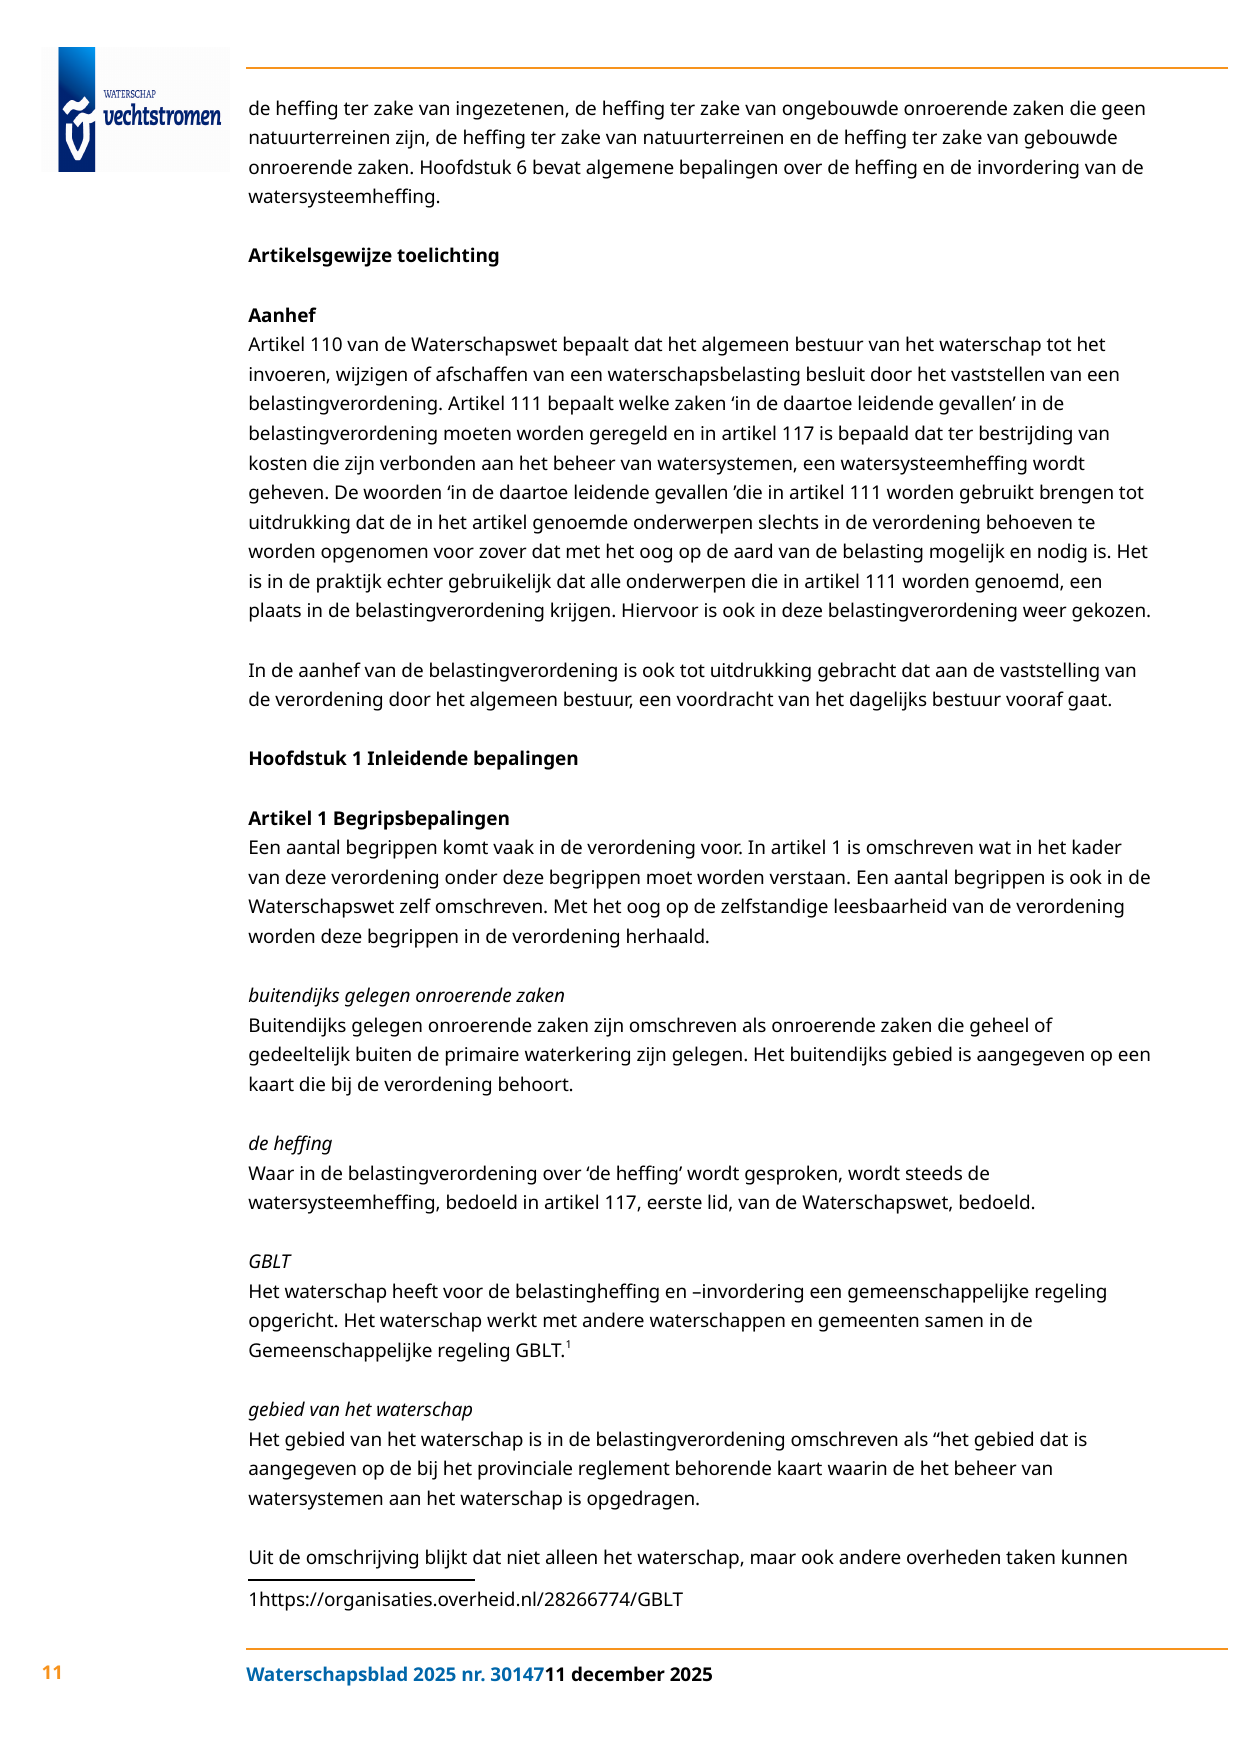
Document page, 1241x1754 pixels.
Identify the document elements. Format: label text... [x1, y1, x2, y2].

text Het gebied van het waterschap is in de belastingverordening omschreven als “het gebied dat is aangegeven op de bij het provinciale reglement behorende kaart waarin de het beheer van watersystemen aan het waterschap is opgedragen. [248, 1426, 1152, 1511]
text de heffing [248, 1130, 1152, 1156]
text Uit de omschrijving blijkt dat niet alleen het waterschap, maar ook andere overheden taken kunnen [248, 1544, 1152, 1570]
text buitendijks gelegen onroerende zaken [248, 982, 1152, 1008]
text Een aantal begrippen komt vaak in de verordening voor. In artikel 1 is omschreven wat in het kader van deze verordening onder deze begrippen moet worden verstaan. Een aantal begrippen is ook in de Waterschapswet zelf omschreven. Met het oog op de zelfstandige leesbaarheid van de verordening worden deze begrippen in de verordening herhaald. [248, 834, 1152, 949]
text Het waterschap heeft voor de belastingheffing en –invordering een gemeenschappelijke regeling opgericht. Het waterschap werkt met andere waterschappen en gemeenten samen in de Gemeenschappelijke regeling GBLT. [248, 1278, 1152, 1363]
text Artikelsgewijze toelichting [248, 243, 1152, 268]
text GBLT [248, 1248, 1152, 1274]
picture [41, 47, 231, 172]
text gebied van het waterschap [248, 1396, 1152, 1422]
text Buitendijks gelegen onroerende zaken zijn omschreven als onroerende zaken die geheel of gedeeltelijk buiten de primaire waterkering zijn gelegen. Het buitendijks gebied is aangegeven op een kaart die bij de verordening behoort. [248, 1012, 1152, 1097]
text Aanhef [248, 302, 1152, 328]
text Artikel 110 van de Waterschapswet bepaalt dat het algemeen bestuur van het waterschap tot het invoeren, wijzigen of afschaffen van een waterschapsbelasting besluit door het vaststellen van een belastingverordening. Artikel 111 bepaalt welke zaken ‘in de daartoe leidende gevallen’ in de belastingverordening moeten worden geregeld en in artikel 117 is bepaald dat ter bestrijding van kosten die zijn verbonden aan het beheer van watersystemen, een watersysteemheffing wordt geheven. De woorden ‘in de daartoe leidende gevallen ’die in artikel 111 worden gebruikt brengen tot uitdrukking dat de in het artikel genoemde onderwerpen slechts in de verordening behoeven te worden opgenomen voor zover dat met het oog op de aard van de belasting mogelijk en nodig is. Het is in de praktijk echter gebruikelijk dat alle onderwerpen die in artikel 111 worden genoemd, een plaats in de belastingverordening krijgen. Hiervoor is ook in deze belastingverordening weer gekozen. [248, 331, 1152, 623]
text de heffing ter zake van ingezetenen, de heffing ter zake van ongebouwde onroerende zaken die geen natuurterreinen zijn, de heffing ter zake van natuurterreinen en de heffing ter zake van gebouwde onroerende zaken. Hoofdstuk 6 bevat algemene bepalingen over de heffing en de invordering van de watersysteemheffing. [248, 95, 1152, 209]
text Artikel 1 Begripsbepalingen [248, 805, 1152, 831]
text In de aanhef van de belastingverordening is ook tot uitdrukking gebracht dat aan de vaststelling van de verordening door het algemeen bestuur, een voordracht van het dagelijks bestuur vooraf gaat. [248, 657, 1152, 712]
text Hoofdstuk 1 Inleidende bepalingen [248, 746, 1152, 771]
text https://organisaties.overheid.nl/28266774/GBLT [248, 1586, 1152, 1612]
text Waar in de belastingverordening over ‘de heffing’ wordt gesproken, wordt steeds de watersysteemheffing, bedoeld in artikel 117, eerste lid, van de Waterschapswet, bedoeld. [248, 1160, 1152, 1215]
